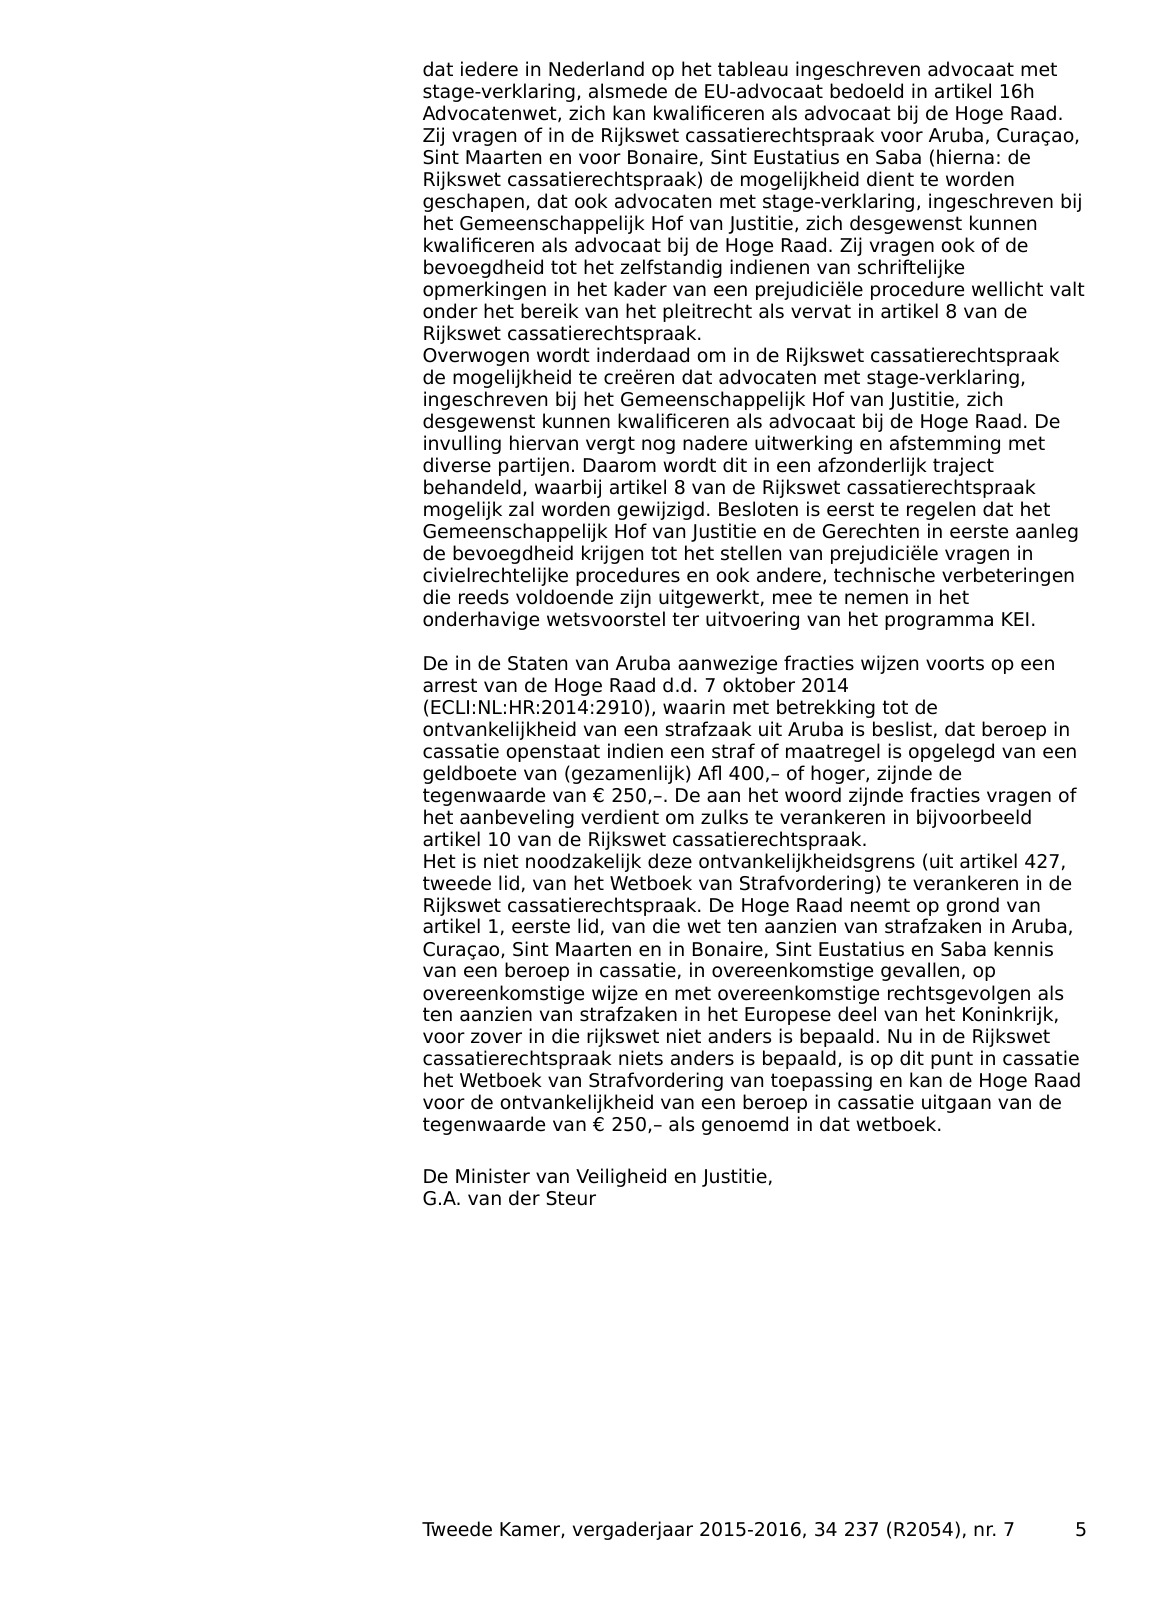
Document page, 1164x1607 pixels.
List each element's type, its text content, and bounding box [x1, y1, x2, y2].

text De Minister van Veiligheid en Justitie, G.A. van der Steur [422, 1166, 1087, 1210]
text Overwogen wordt inderdaad om in de Rijkswet cassatierechtspraak de mogelijkheid te creëren dat advocaten met stage-verklaring, ingeschreven bij het Gemeenschappelijk Hof van Justitie, zich desgewenst kunnen kwalificeren als advocaat bij de Hoge Raad. De invulling hiervan vergt nog nadere uitwerking en afstemming met diverse partijen. Daarom wordt dit in een afzonderlijk traject behandeld, waarbij artikel 8 van de Rijkswet cassatierechtspraak mogelijk zal worden gewijzigd. Besloten is eerst te regelen dat het Gemeenschappelijk Hof van Justitie en de Gerechten in eerste aanleg de bevoegdheid krijgen tot het stellen van prejudiciële vragen in civielrechtelijke procedures en ook andere, technische verbeteringen die reeds voldoende zijn uitgewerkt, mee te nemen in het onderhavige wetsvoorstel ter uitvoering van het programma KEI. [422, 345, 1087, 631]
text dat iedere in Nederland op het tableau ingeschreven advocaat met stage-verklaring, alsmede de EU-advocaat bedoeld in artikel 16h Advocatenwet, zich kan kwalificeren als advocaat bij de Hoge Raad. Zij vragen of in de Rijkswet cassatierechtspraak voor Aruba, Curaçao, Sint Maarten en voor Bonaire, Sint Eustatius en Saba (hierna: de Rijkswet cassatierechtspraak) de mogelijkheid dient te worden geschapen, dat ook advocaten met stage-verklaring, ingeschreven bij het Gemeenschappelijk Hof van Justitie, zich desgewenst kunnen kwalificeren als advocaat bij de Hoge Raad. Zij vragen ook of de bevoegdheid tot het zelfstandig indienen van schriftelijke opmerkingen in het kader van een prejudiciële procedure wellicht valt onder het bereik van het pleitrecht als vervat in artikel 8 van de Rijkswet cassatierechtspraak. [422, 59, 1087, 345]
text Het is niet noodzakelijk deze ontvankelijkheidsgrens (uit artikel 427, tweede lid, van het Wetboek van Strafvordering) te verankeren in de Rijkswet cassatierechtspraak. De Hoge Raad neemt op grond van artikel 1, eerste lid, van die wet ten aanzien van strafzaken in Aruba, Curaçao, Sint Maarten en in Bonaire, Sint Eustatius en Saba kennis van een beroep in cassatie, in overeenkomstige gevallen, op overeenkomstige wijze en met overeenkomstige rechtsgevolgen als ten aanzien van strafzaken in het Europese deel van het Koninkrijk, voor zover in die rijkswet niet anders is bepaald. Nu in de Rijkswet cassatierechtspraak niets anders is bepaald, is op dit punt in cassatie het Wetboek van Strafvordering van toepassing en kan de Hoge Raad voor de ontvankelijkheid van een beroep in cassatie uitgaan van de tegenwaarde van € 250,– als genoemd in dat wetboek. [422, 851, 1087, 1136]
text De in de Staten van Aruba aanwezige fracties wijzen voorts op een arrest van de Hoge Raad d.d. 7 oktober 2014 (ECLI:NL:HR:2014:2910), waarin met betrekking tot de ontvankelijkheid van een strafzaak uit Aruba is beslist, dat beroep in cassatie openstaat indien een straf of maatregel is opgelegd van een geldboete van (gezamenlijk) Afl 400,– of hoger, zijnde de tegenwaarde van € 250,–. De aan het woord zijnde fracties vragen of het aanbeveling verdient om zulks te verankeren in bijvoorbeeld artikel 10 van de Rijkswet cassatierechtspraak. [422, 653, 1087, 851]
